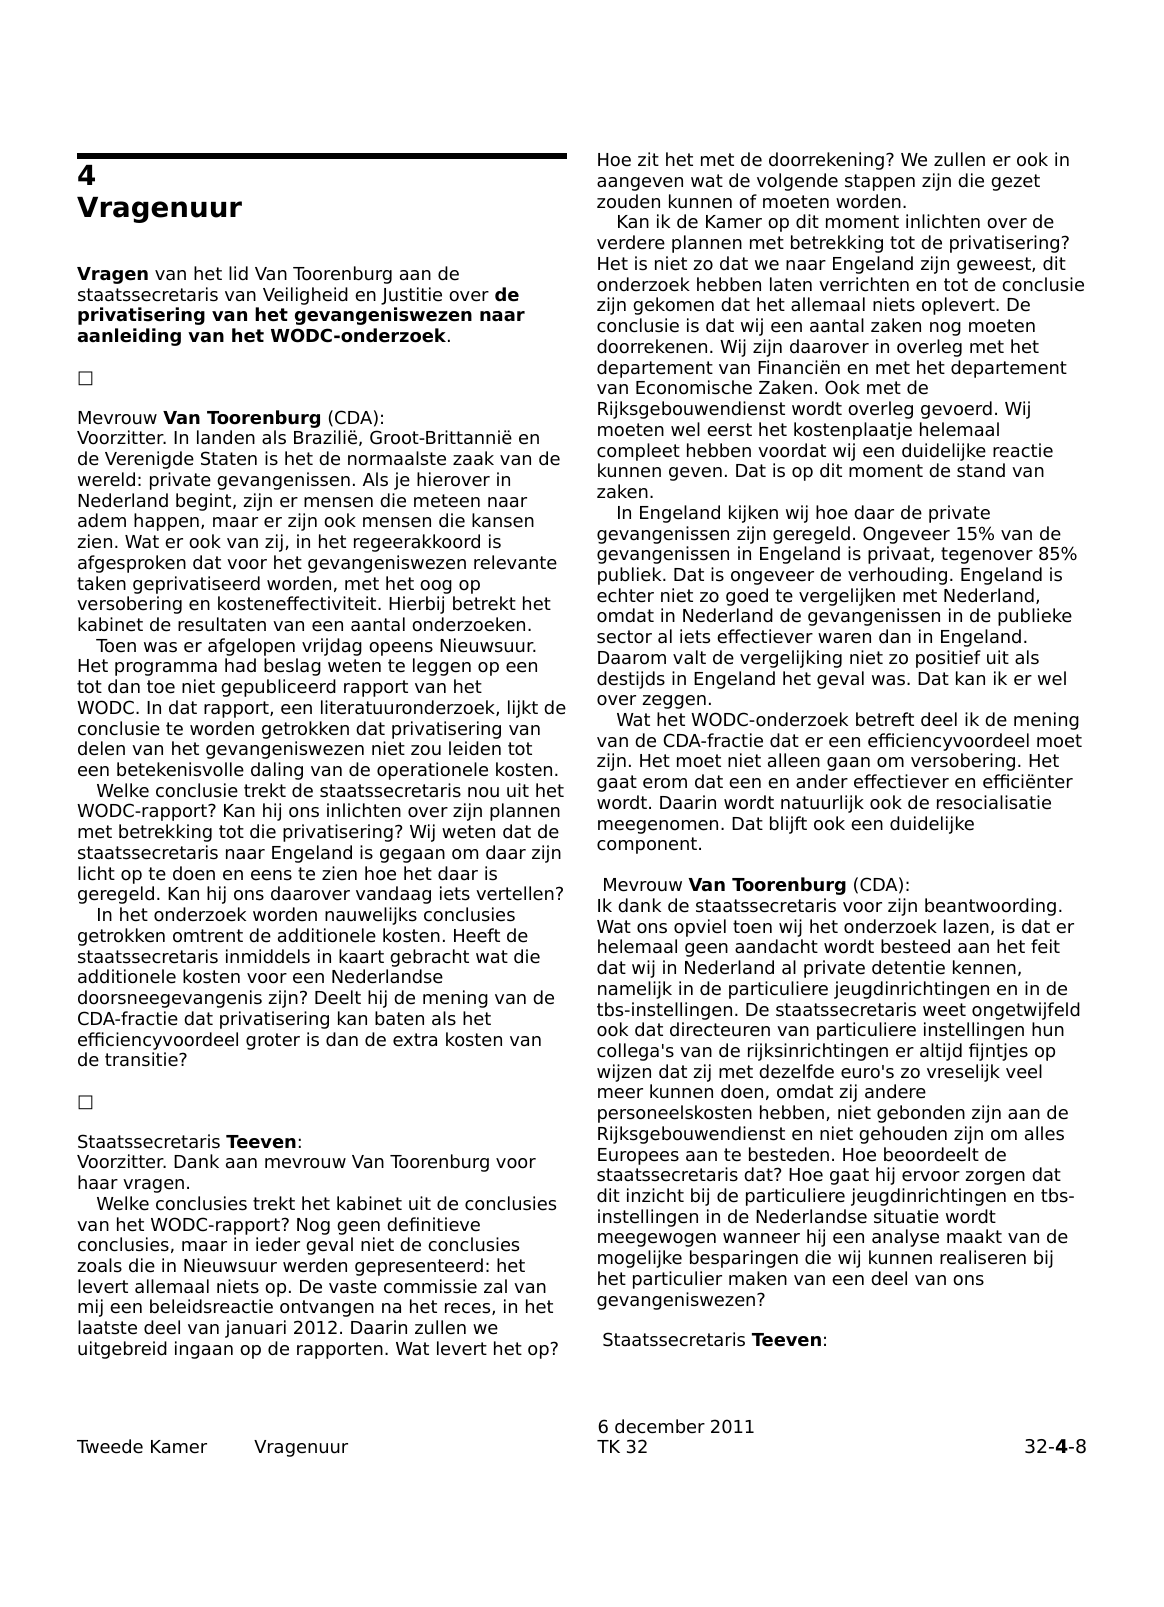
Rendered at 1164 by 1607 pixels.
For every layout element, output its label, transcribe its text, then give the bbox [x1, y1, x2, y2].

text Ik dank de staatssecretaris voor zijn beantwoording. Wat ons opviel toen wij het onderzoek lazen, is dat er helemaal geen aandacht wordt besteed aan het feit dat wij in Nederland al private detentie kennen, namelijk in de particuliere jeugdinrichtingen en in de tbs-instellingen. De staatssecretaris weet ongetwijfeld ook dat directeuren van particuliere instellingen hun collega's van de rijksinrichtingen er altijd fijntjes op wijzen dat zij met dezelfde euro's zo vreselijk veel meer kunnen doen, omdat zij andere personeelskosten hebben, niet gebonden zijn aan de Rijksgebouwendienst en niet gehouden zijn om alles Europees aan te besteden. Hoe beoordeelt de staatssecretaris dat? Hoe gaat hij ervoor zorgen dat dit inzicht bij de particuliere jeugdinrichtingen en tbs-instellingen in de Nederlandse situatie wordt meegewogen wanneer hij een analyse maakt van de mogelijke besparingen die wij kunnen realiseren bij het particulier maken van een deel van ons gevangeniswezen? [596, 896, 1087, 1310]
text Kan ik de Kamer op dit moment inlichten over de verdere plannen met betrekking tot de privatisering? Het is niet zo dat we naar Engeland zijn geweest, dit onderzoek hebben laten verrichten en tot de conclusie zijn gekomen dat het allemaal niets oplevert. De conclusie is dat wij een aantal zaken nog moeten doorrekenen. Wij zijn daarover in overleg met het departement van Financiën en met het departement van Economische Zaken. Ook met de Rijksgebouwendienst wordt overleg gevoerd. Wij moeten wel eerst het kostenplaatje helemaal compleet hebben voordat wij een duidelijke reactie kunnen geven. Dat is op dit moment de stand van zaken. [596, 212, 1087, 503]
text Mevrouw Van Toorenburg (CDA): [77, 407, 567, 428]
text Toen was er afgelopen vrijdag opeens Nieuwsuur. Het programma had beslag weten te leggen op een tot dan toe niet gepubliceerd rapport van het WODC. In dat rapport, een literatuuronderzoek, lijkt de conclusie te worden getrokken dat privatisering van delen van het gevangeniswezen niet zou leiden tot een betekenisvolle daling van de operationele kosten. [77, 636, 567, 781]
text Voorzitter. In landen als Brazilië, Groot-Brittannië en de Verenigde Staten is het de normaalste zaak van de wereld: private gevangenissen. Als je hierover in Nederland begint, zijn er mensen die meteen naar adem happen, maar er zijn ook mensen die kansen zien. Wat er ook van zij, in het regeerakkoord is afgesproken dat voor het gevangeniswezen relevante taken geprivatiseerd worden, met het oog op versobering en kosteneffectiviteit. Hierbij betrekt het kabinet de resultaten van een aantal onderzoeken. [77, 428, 567, 636]
text Mevrouw Van Toorenburg (CDA): [596, 875, 1087, 896]
text In Engeland kijken wij hoe daar de private gevangenissen zijn geregeld. Ongeveer 15% van de gevangenissen in Engeland is privaat, tegenover 85% publiek. Dat is ongeveer de verhouding. Engeland is echter niet zo goed te vergelijken met Nederland, omdat in Nederland de gevangenissen in de publieke sector al iets effectiever waren dan in Engeland. Daarom valt de vergelijking niet zo positief uit als destijds in Engeland het geval was. Dat kan ik er wel over zeggen. [596, 503, 1087, 710]
text In het onderzoek worden nauwelijks conclusies getrokken omtrent de additionele kosten. Heeft de staatssecretaris inmiddels in kaart gebracht wat die additionele kosten voor een Nederlandse doorsneegevangenis zijn? Deelt hij de mening van de CDA-fractie dat privatisering kan baten als het efficiencyvoordeel groter is dan de extra kosten van de transitie? [77, 905, 567, 1071]
text □ [77, 367, 567, 387]
text Voorzitter. Dank aan mevrouw Van Toorenburg voor haar vragen. [77, 1152, 567, 1194]
text Hoe zit het met de doorrekening? We zullen er ook in aangeven wat de volgende stappen zijn die gezet zouden kunnen of moeten worden. [596, 150, 1087, 212]
text Welke conclusie trekt de staatssecretaris nou uit het WODC-rapport? Kan hij ons inlichten over zijn plannen met betrekking tot die privatisering? Wij weten dat de staatssecretaris naar Engeland is gegaan om daar zijn licht op te doen en eens te zien hoe het daar is geregeld. Kan hij ons daarover vandaag iets vertellen? [77, 781, 567, 905]
text □ [77, 1091, 567, 1112]
text Vragen van het lid Van Toorenburg aan de staatssecretaris van Veiligheid en Justitie over de privatisering van het gevangeniswezen naar aanleiding van het WODC-onderzoek. [77, 264, 567, 347]
title 4 Vragenuur [77, 159, 567, 224]
text Staatssecretaris Teeven: [596, 1330, 1087, 1351]
text Staatssecretaris Teeven: [77, 1132, 567, 1152]
text Wat het WODC-onderzoek betreft deel ik de mening van de CDA-fractie dat er een efficiencyvoordeel moet zijn. Het moet niet alleen gaan om versobering. Het gaat erom dat een en ander effectiever en efficiënter wordt. Daarin wordt natuurlijk ook de resocialisatie meegenomen. Dat blijft ook een duidelijke component. [596, 710, 1087, 855]
text Welke conclusies trekt het kabinet uit de conclusies van het WODC-rapport? Nog geen definitieve conclusies, maar in ieder geval niet de conclusies zoals die in Nieuwsuur werden gepresenteerd: het levert allemaal niets op. De vaste commissie zal van mij een beleidsreactie ontvangen na het reces, in het laatste deel van januari 2012. Daarin zullen we uitgebreid ingaan op de rapporten. Wat levert het op? [77, 1194, 567, 1359]
